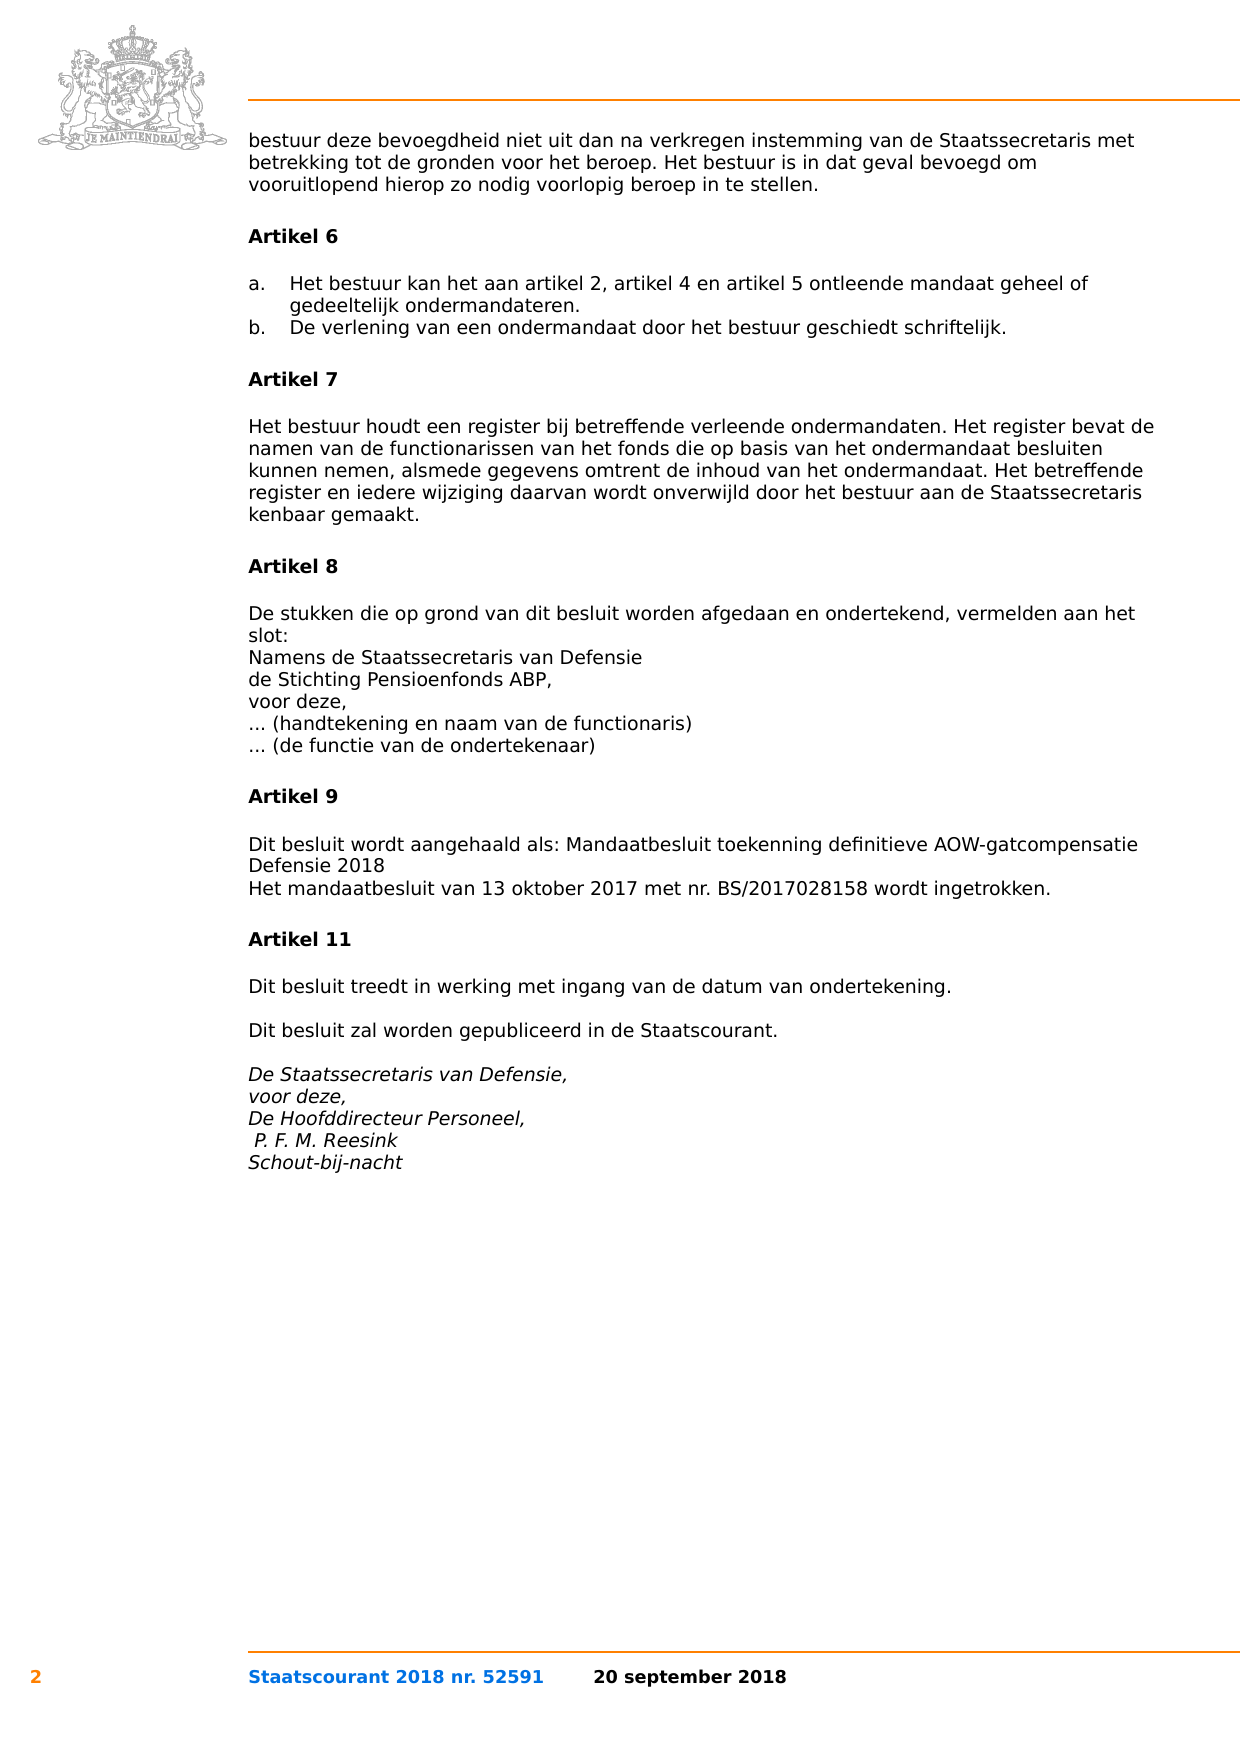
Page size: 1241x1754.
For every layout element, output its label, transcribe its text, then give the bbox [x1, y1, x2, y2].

subtitle Artikel 9 [248, 786, 1163, 808]
text De stukken die op grond van dit besluit worden afgedaan en ondertekend, vermelden aan het slot: [248, 603, 1163, 647]
subtitle Artikel 11 [248, 929, 1163, 951]
picture [38, 25, 227, 150]
text Dit besluit zal worden gepubliceerd in de Staatscourant. [248, 1020, 1163, 1042]
text Het bestuur houdt een register bij betreffende verleende ondermandaten. Het register bevat de namen van de functionarissen van het fonds die op basis van het ondermandaat besluiten kunnen nemen, alsmede gegevens omtrent de inhoud van het ondermandaat. Het betreffende register en iedere wijziging daarvan wordt onverwijld door het bestuur aan de Staatssecretaris kenbaar gemaakt. [248, 416, 1163, 526]
text bestuur deze bevoegdheid niet uit dan na verkregen instemming van de Staatssecretaris met betrekking tot de gronden voor het beroep. Het bestuur is in dat geval bevoegd om vooruitlopend hierop zo nodig voorlopig beroep in te stellen. [248, 130, 1163, 196]
subtitle Artikel 6 [248, 226, 1163, 248]
text de Stichting Pensioenfonds ABP, [248, 668, 1163, 691]
text Dit besluit wordt aangehaald als: Mandaatbesluit toekenning definitieve AOW-gatcompensatie Defensie 2018 [248, 833, 1163, 877]
subtitle Artikel 8 [248, 556, 1163, 578]
subtitle Artikel 7 [248, 369, 1163, 391]
text De Staatssecretaris van Defensie, voor deze, De Hoofddirecteur Personeel, P. F. M. Reesink Schout-bij-nacht [248, 1064, 1163, 1174]
text voor deze, [248, 691, 1163, 712]
text Het mandaatbesluit van 13 oktober 2017 met nr. BS/2017028158 wordt ingetrokken. [248, 877, 1163, 899]
text Namens de Staatssecretaris van Defensie [248, 647, 1163, 668]
text a. Het bestuur kan het aan artikel 2, artikel 4 en artikel 5 ontleende mandaat geheel of gedeeltelijk ondermandateren. [248, 273, 1163, 317]
text ... (handtekening en naam van de functionaris) [248, 712, 1163, 734]
text ... (de functie van de ondertekenaar) [248, 734, 1163, 756]
text Dit besluit treedt in werking met ingang van de datum van ondertekening. [248, 976, 1163, 998]
text b. De verlening van een ondermandaat door het bestuur geschiedt schriftelijk. [248, 317, 1163, 339]
